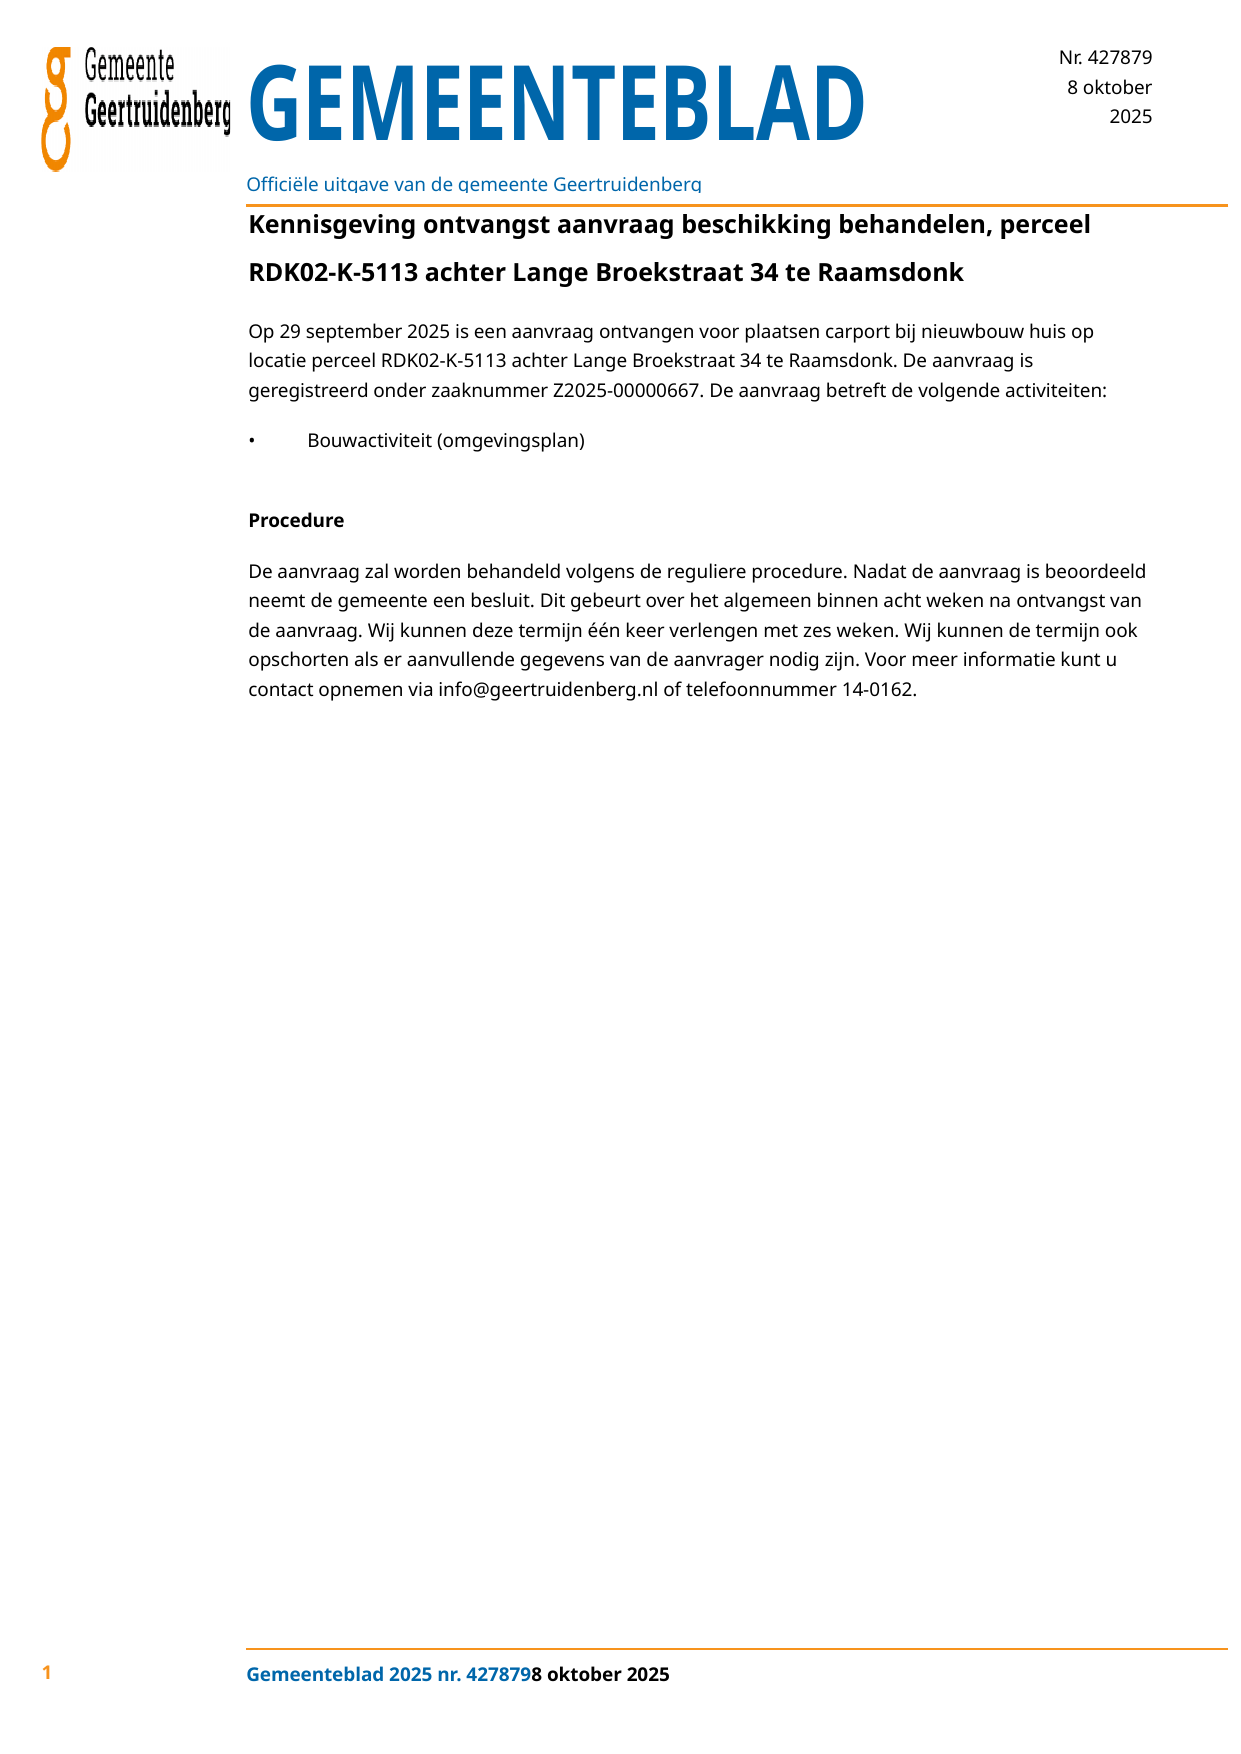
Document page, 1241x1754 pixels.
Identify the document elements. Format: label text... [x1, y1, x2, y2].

text Procedure [248, 507, 1152, 533]
picture [41, 47, 231, 172]
list Bouwactiviteit (omgevingsplan) [248, 427, 1152, 453]
text Kennisgeving ontvangst aanvraag beschikking behandelen, perceel RDK02-K-5113 achter Lange Broekstraat 34 te Raamsdonk [248, 207, 1152, 288]
text De aanvraag zal worden behandeld volgens de reguliere procedure. Nadat de aanvraag is beoordeeld neemt de gemeente een besluit. Dit gebeurt over het algemeen binnen acht weken na ontvangst van de aanvraag. Wij kunnen deze termijn één keer verlengen met zes weken. Wij kunnen de termijn ook opschorten als er aanvullende gegevens van de aanvrager nodig zijn. Voor meer informatie kunt u contact opnemen via info@geertruidenberg.nl of telefoonnummer 14-0162. [248, 558, 1152, 702]
text Op 29 september 2025 is een aanvraag ontvangen voor plaatsen carport bij nieuwbouw huis op locatie perceel RDK02-K-5113 achter Lange Broekstraat 34 te Raamsdonk. De aanvraag is geregistreerd onder zaaknummer Z2025-00000667. De aanvraag betreft de volgende activiteiten: [248, 318, 1152, 403]
